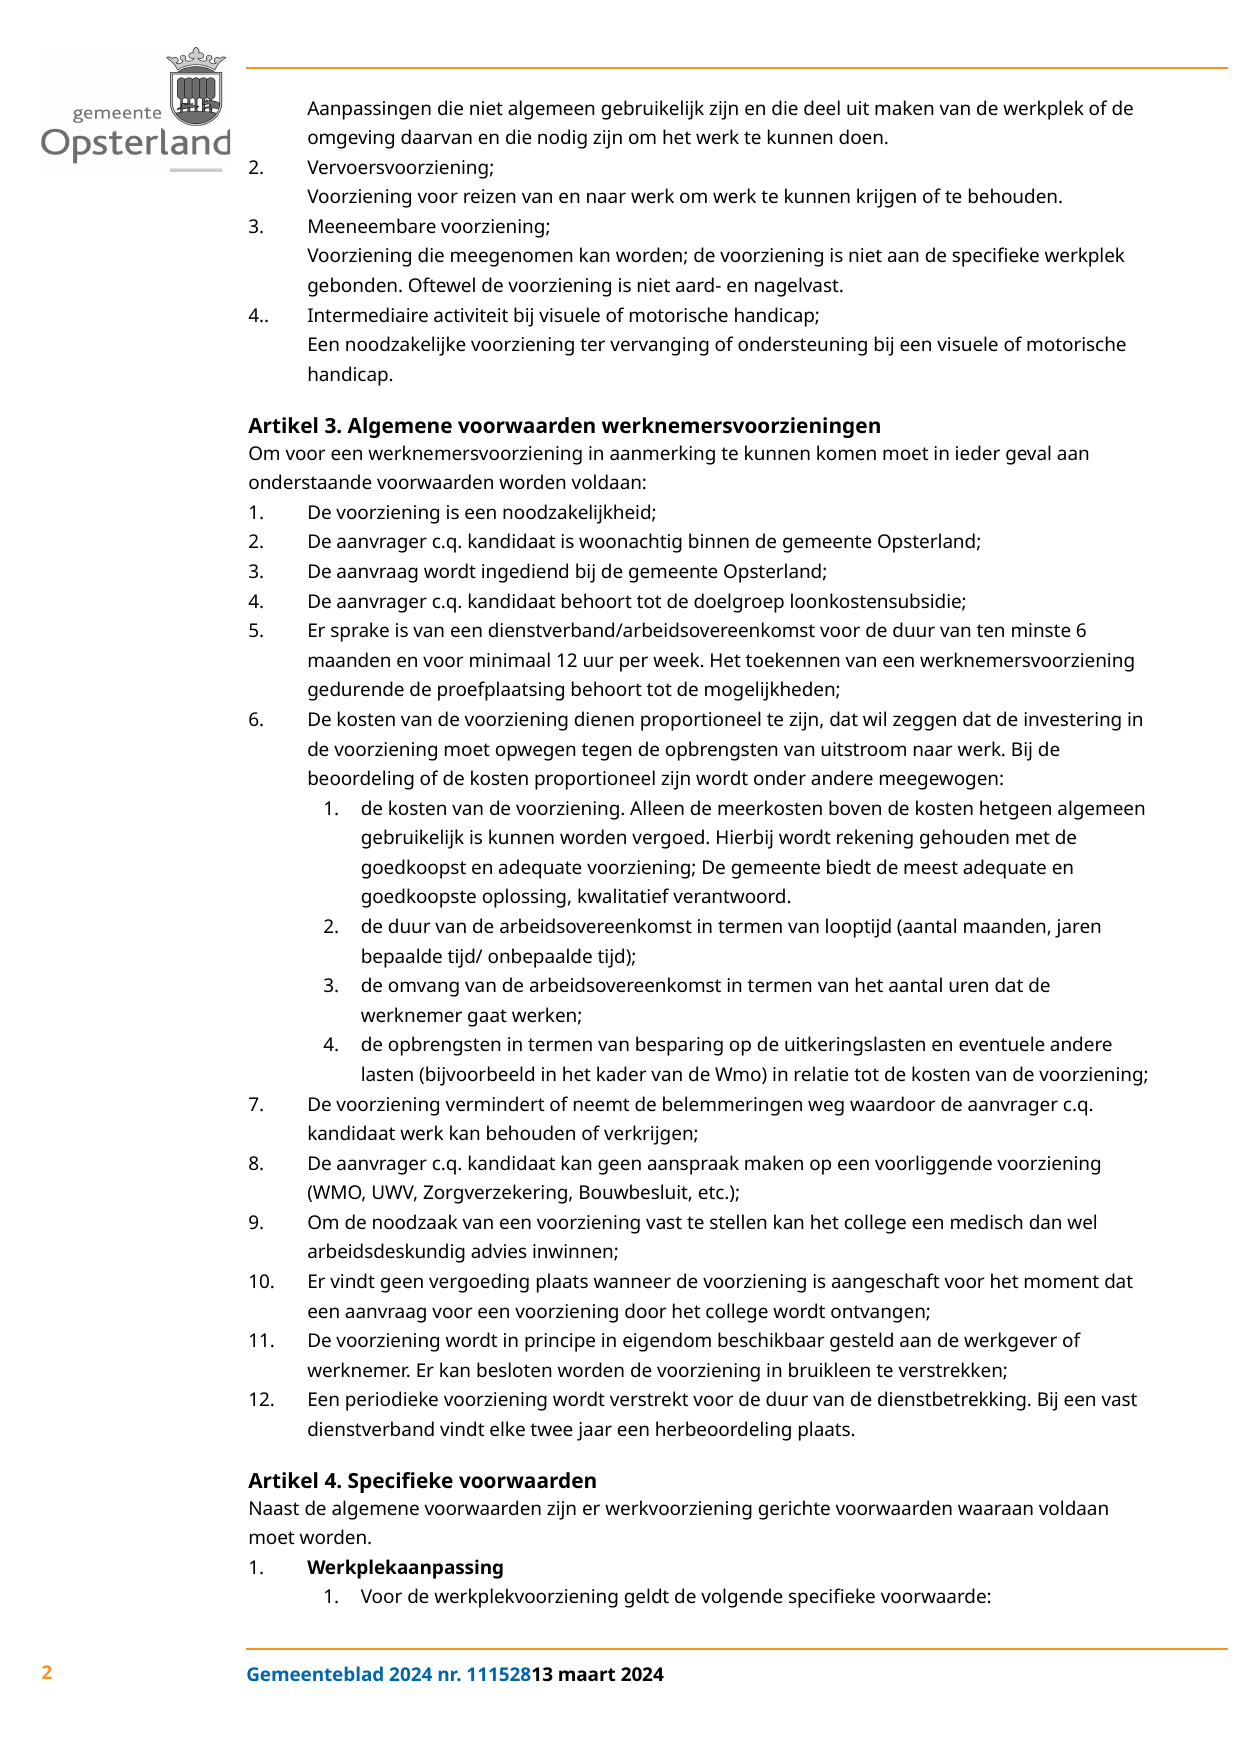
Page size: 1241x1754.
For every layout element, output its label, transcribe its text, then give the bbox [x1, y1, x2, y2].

list Een periodieke voorziening wordt verstrekt voor de duur van de dienstbetrekking. Bij een vast dienstverband vindt elke twee jaar een herbeoordeling plaats. [248, 1387, 1152, 1442]
list De kosten van de voorziening dienen proportioneel te zijn, dat wil zeggen dat de investering in de voorziening moet opwegen tegen de opbrengsten van uitstroom naar werk. Bij de beoordeling of de kosten proportioneel zijn wordt onder andere meegewogen: [248, 706, 1152, 791]
list De aanvraag wordt ingediend bij de gemeente Opsterland; [248, 558, 1152, 584]
list Meeneembare voorziening; [248, 213, 1152, 239]
list De voorziening is een noodzakelijkheid; [248, 499, 1152, 525]
list Werkplekaanpassing [248, 1554, 1152, 1580]
list Een noodzakelijke voorziening ter vervanging of ondersteuning bij een visuele of motorische handicap. [248, 331, 1152, 387]
text Artikel 3. Algemene voorwaarden werknemersvoorzieningen [248, 411, 1152, 440]
text Artikel 4. Specifieke voorwaarden [248, 1467, 1152, 1495]
list Voorziening voor reizen van en naar werk om werk te kunnen krijgen of te behouden. [248, 183, 1152, 209]
list Voor de werkplekvoorziening geldt de volgende specifieke voorwaarde: [323, 1584, 1152, 1609]
list Intermediaire activiteit bij visuele of motorische handicap; [248, 302, 1152, 328]
list De aanvrager c.q. kandidaat behoort tot de doelgroep loonkostensubsidie; [248, 588, 1152, 613]
list Vervoersvoorziening; [248, 154, 1152, 180]
list Voorziening die meegenomen kan worden; de voorziening is niet aan de specifieke werkplek gebonden. Oftewel de voorziening is niet aard- en nagelvast. [248, 243, 1152, 298]
list Er vindt geen vergoeding plaats wanneer de voorziening is aangeschaft voor het moment dat een aanvraag voor een voorziening door het college wordt ontvangen; [248, 1268, 1152, 1323]
list de duur van de arbeidsovereenkomst in termen van looptijd (aantal maanden, jaren bepaalde tijd/ onbepaalde tijd); [323, 913, 1152, 968]
list Er sprake is van een dienstverband/arbeidsovereenkomst voor de duur van ten minste 6 maanden en voor minimaal 12 uur per week. Het toekennen van een werknemersvoorziening gedurende de proefplaatsing behoort tot de mogelijkheden; [248, 617, 1152, 702]
list De voorziening vermindert of neemt de belemmeringen weg waardoor de aanvrager c.q. kandidaat werk kan behouden of verkrijgen; [248, 1091, 1152, 1146]
list de kosten van de voorziening. Alleen de meerkosten boven de kosten hetgeen algemeen gebruikelijk is kunnen worden vergoed. Hierbij wordt rekening gehouden met de goedkoopst en adequate voorziening; De gemeente biedt de meest adequate en goedkoopste oplossing, kwalitatief verantwoord. [323, 795, 1152, 909]
text Om voor een werknemersvoorziening in aanmerking te kunnen komen moet in ieder geval aan onderstaande voorwaarden worden voldaan: [248, 440, 1152, 495]
list De aanvrager c.q. kandidaat kan geen aanspraak maken op een voorliggende voorziening (WMO, UWV, Zorgverzekering, Bouwbesluit, etc.); [248, 1150, 1152, 1205]
list de omvang van de arbeidsovereenkomst in termen van het aantal uren dat de werknemer gaat werken; [323, 972, 1152, 1028]
list de opbrengsten in termen van besparing op de uitkeringslasten en eventuele andere lasten (bijvoorbeeld in het kader van de Wmo) in relatie tot de kosten van de voorziening; [323, 1032, 1152, 1087]
text Naast de algemene voorwaarden zijn er werkvoorziening gerichte voorwaarden waaraan voldaan moet worden. [248, 1495, 1152, 1550]
picture [41, 47, 231, 172]
list De aanvrager c.q. kandidaat is woonachtig binnen de gemeente Opsterland; [248, 529, 1152, 554]
list Aanpassingen die niet algemeen gebruikelijk zijn en die deel uit maken van de werkplek of de omgeving daarvan en die nodig zijn om het werk te kunnen doen. [248, 95, 1152, 150]
list De voorziening wordt in principe in eigendom beschikbaar gesteld aan de werkgever of werknemer. Er kan besloten worden de voorziening in bruikleen te verstrekken; [248, 1327, 1152, 1383]
list Om de noodzaak van een voorziening vast te stellen kan het college een medisch dan wel arbeidsdeskundig advies inwinnen; [248, 1209, 1152, 1264]
